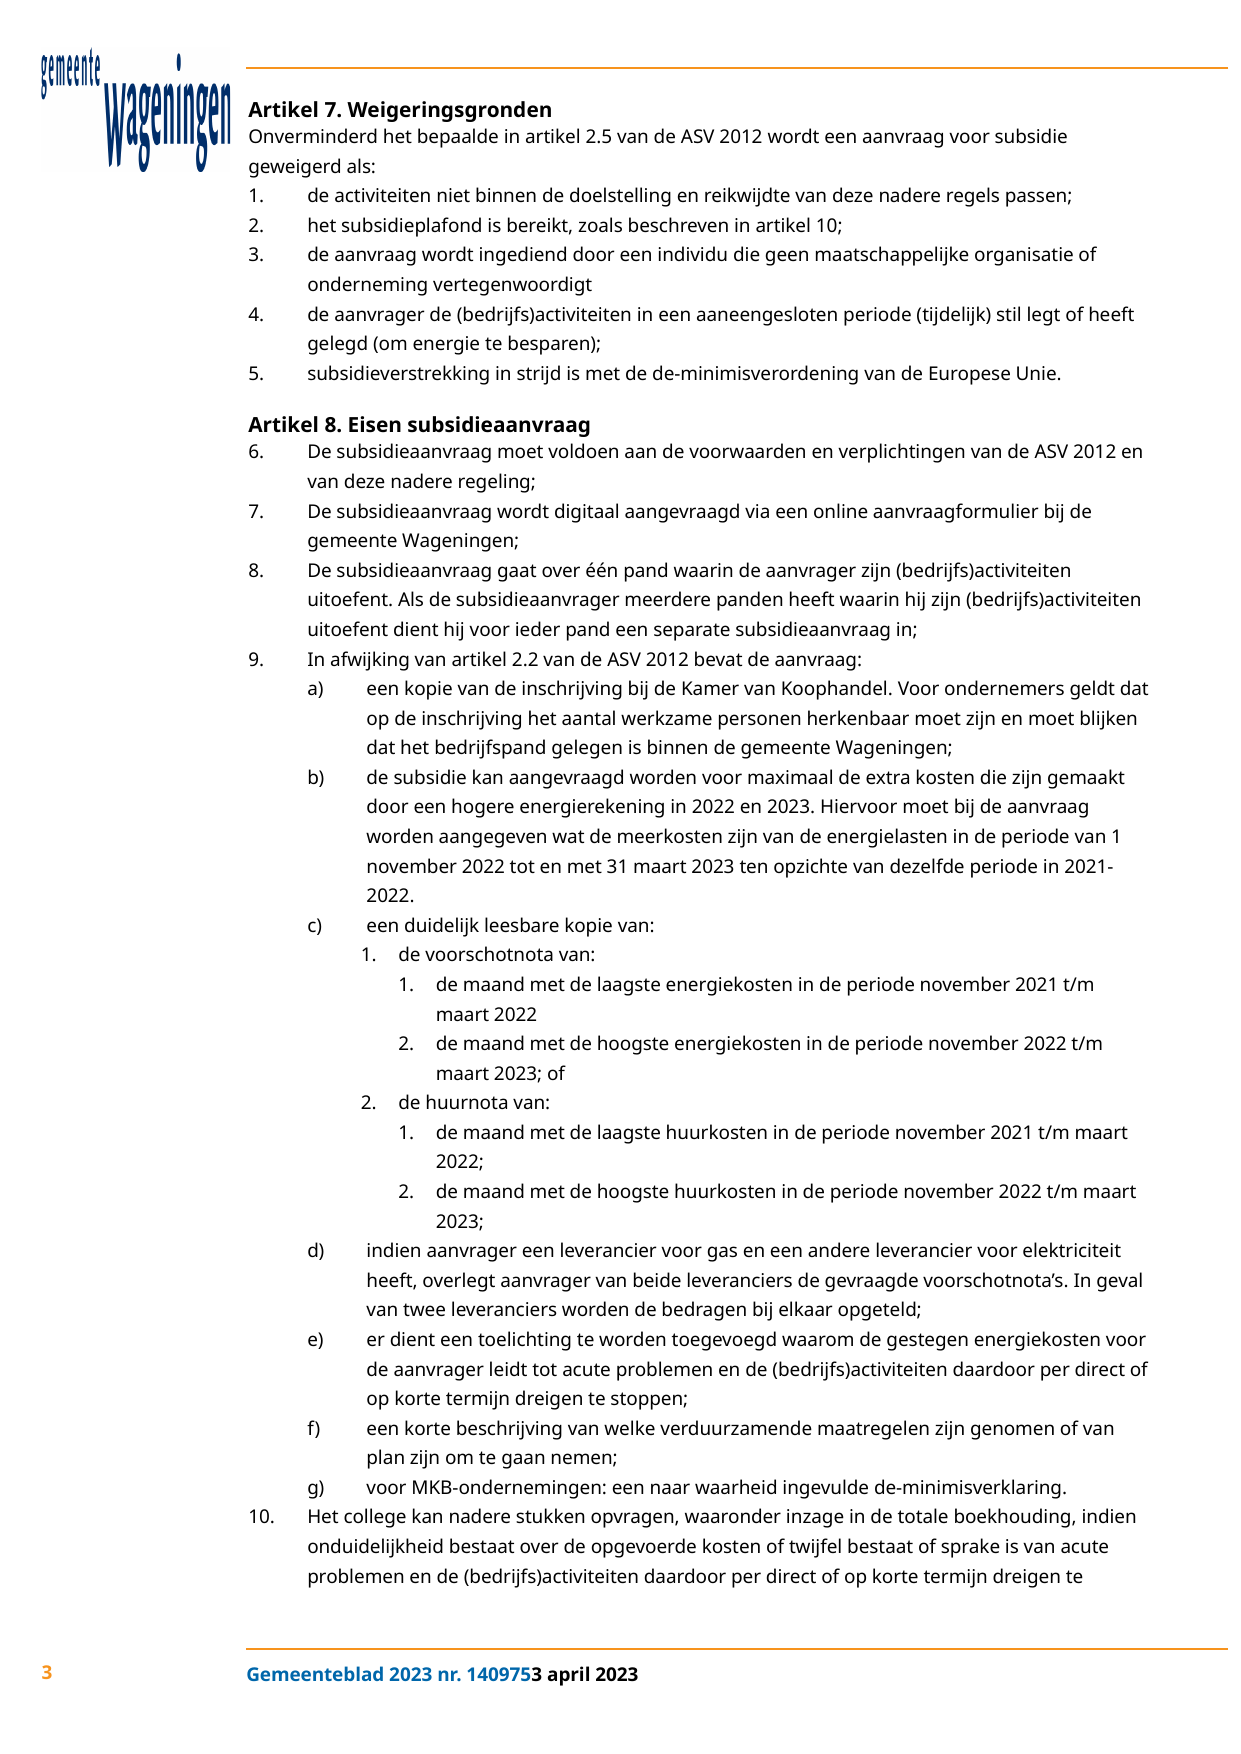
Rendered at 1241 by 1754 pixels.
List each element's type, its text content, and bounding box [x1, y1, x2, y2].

list de subsidie kan aangevraagd worden voor maximaal de extra kosten die zijn gemaakt door een hogere energierekening in 2022 en 2023. Hiervoor moet bij de aanvraag worden aangegeven wat de meerkosten zijn van de energielasten in de periode van 1 november 2022 tot en met 31 maart 2023 ten opzichte van dezelfde periode in 2021-2022. [307, 764, 1152, 908]
list een duidelijk leesbare kopie van: [307, 912, 1152, 938]
list In afwijking van artikel 2.2 van de ASV 2012 bevat de aanvraag: [248, 646, 1152, 672]
text Artikel 8. Eisen subsidieaanvraag [248, 410, 1152, 439]
list De subsidieaanvraag moet voldoen aan de voorwaarden en verplichtingen van de ASV 2012 en van deze nadere regeling; [248, 439, 1152, 494]
list het subsidieplafond is bereikt, zoals beschreven in artikel 10; [248, 212, 1152, 238]
list de activiteiten niet binnen de doelstelling en reikwijdte van deze nadere regels passen; [248, 182, 1152, 208]
list een kopie van de inschrijving bij de Kamer van Koophandel. Voor ondernemers geldt dat op de inschrijving het aantal werkzame personen herkenbaar moet zijn en moet blijken dat het bedrijfspand gelegen is binnen de gemeente Wageningen; [307, 675, 1152, 760]
text Onverminderd het bepaalde in artikel 2.5 van de ASV 2012 wordt een aanvraag voor subsidie geweigerd als: [248, 123, 1152, 178]
text Artikel 7. Weigeringsgronden [248, 95, 1152, 123]
list subsidieverstrekking in strijd is met de de-minimisverordening van de Europese Unie. [248, 360, 1152, 386]
picture [41, 47, 231, 172]
list de aanvraag wordt ingediend door een individu die geen maatschappelijke organisatie of onderneming vertegenwoordigt [248, 242, 1152, 297]
list de huurnota van: [361, 1089, 1152, 1115]
list de maand met de laagste huurkosten in de periode november 2021 t/m maart 2022; [398, 1119, 1152, 1174]
list De subsidieaanvraag wordt digitaal aangevraagd via een online aanvraagformulier bij de gemeente Wageningen; [248, 498, 1152, 553]
list de maand met de laagste energiekosten in de periode november 2021 t/m maart 2022 [398, 971, 1152, 1027]
list indien aanvrager een leverancier voor gas en een andere leverancier voor elektriciteit heeft, overlegt aanvrager van beide leveranciers de gevraagde voorschotnota’s. In geval van twee leveranciers worden de bedragen bij elkaar opgeteld; [307, 1237, 1152, 1322]
list de voorschotnota van: [361, 942, 1152, 967]
list er dient een toelichting te worden toegevoegd waarom de gestegen energiekosten voor de aanvrager leidt tot acute problemen en de (bedrijfs)activiteiten daardoor per direct of op korte termijn dreigen te stoppen; [307, 1326, 1152, 1411]
list voor MKB-ondernemingen: een naar waarheid ingevulde de-minimisverklaring. [307, 1474, 1152, 1500]
list de maand met de hoogste energiekosten in de periode november 2022 t/m maart 2023; of [398, 1030, 1152, 1086]
list de maand met de hoogste huurkosten in de periode november 2022 t/m maart 2023; [398, 1178, 1152, 1234]
list de aanvrager de (bedrijfs)activiteiten in een aaneengesloten periode (tijdelijk) stil legt of heeft gelegd (om energie te besparen); [248, 301, 1152, 356]
list Het college kan nadere stukken opvragen, waaronder inzage in de totale boekhouding, indien onduidelijkheid bestaat over de opgevoerde kosten of twijfel bestaat of sprake is van acute problemen en de (bedrijfs)activiteiten daardoor per direct of op korte termijn dreigen te [248, 1504, 1152, 1589]
list De subsidieaanvraag gaat over één pand waarin de aanvrager zijn (bedrijfs)activiteiten uitoefent. Als de subsidieaanvrager meerdere panden heeft waarin hij zijn (bedrijfs)activiteiten uitoefent dient hij voor ieder pand een separate subsidieaanvraag in; [248, 557, 1152, 642]
list een korte beschrijving van welke verduurzamende maatregelen zijn genomen of van plan zijn om te gaan nemen; [307, 1415, 1152, 1470]
